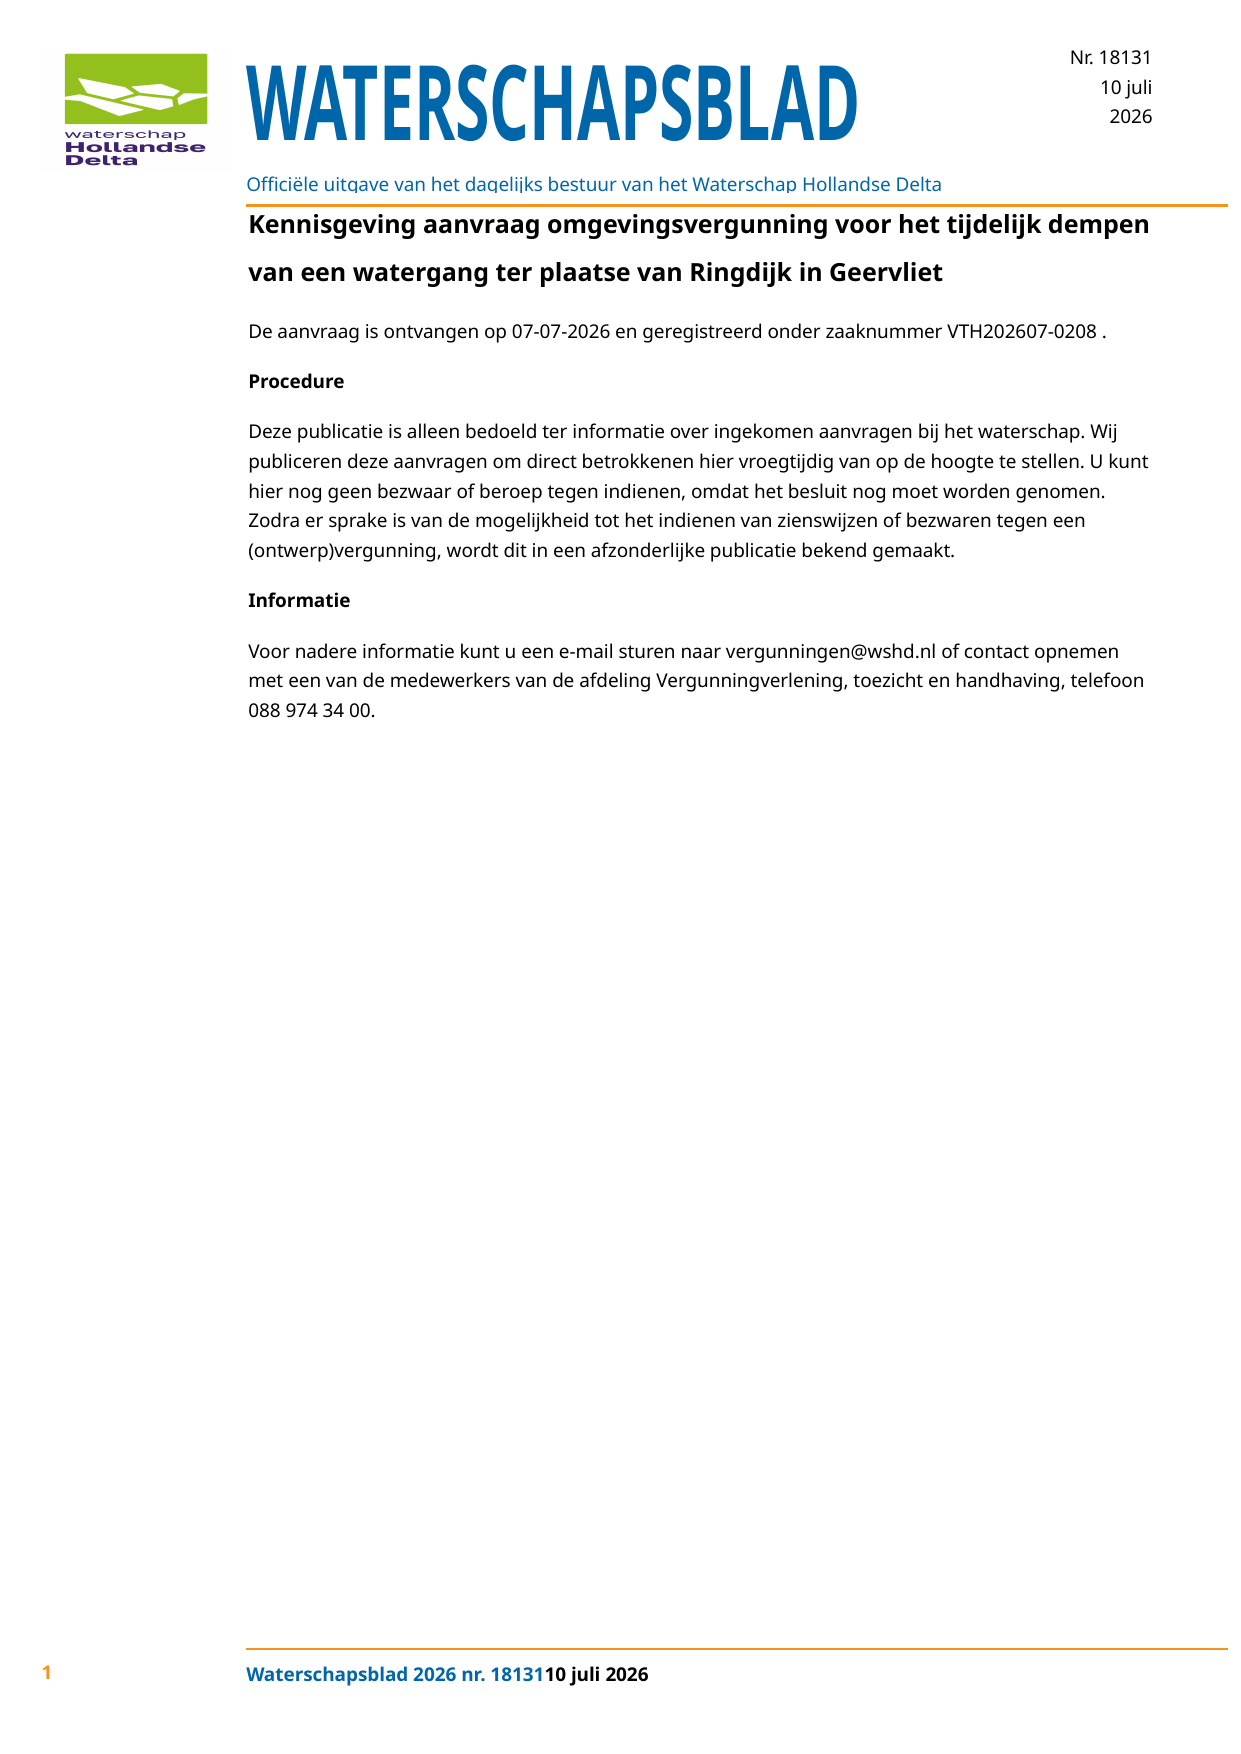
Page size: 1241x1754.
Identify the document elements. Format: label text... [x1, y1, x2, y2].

text Procedure [248, 368, 1152, 394]
picture [41, 47, 231, 172]
text Informatie [248, 587, 1152, 613]
text Kennisgeving aanvraag omgevingsvergunning voor het tijdelijk dempen van een watergang ter plaatse van Ringdijk in Geervliet [248, 207, 1152, 288]
text Deze publicatie is alleen bedoeld ter informatie over ingekomen aanvragen bij het waterschap. Wij publiceren deze aanvragen om direct betrokkenen hier vroegtijdig van op de hoogte te stellen. U kunt hier nog geen bezwaar of beroep tegen indienen, omdat het besluit nog moet worden genomen. Zodra er sprake is van de mogelijkheid tot het indienen van zienswijzen of bezwaren tegen een (ontwerp)vergunning, wordt dit in een afzonderlijke publicatie bekend gemaakt. [248, 419, 1152, 563]
text Voor nadere informatie kunt u een e-mail sturen naar vergunningen@wshd.nl of contact opnemen met een van de medewerkers van de afdeling Vergunningverlening, toezicht en handhaving, telefoon 088 974 34 00. [248, 638, 1152, 723]
text De aanvraag is ontvangen op 07-07-2026 en geregistreerd onder zaaknummer VTH202607-0208 . [248, 318, 1152, 344]
